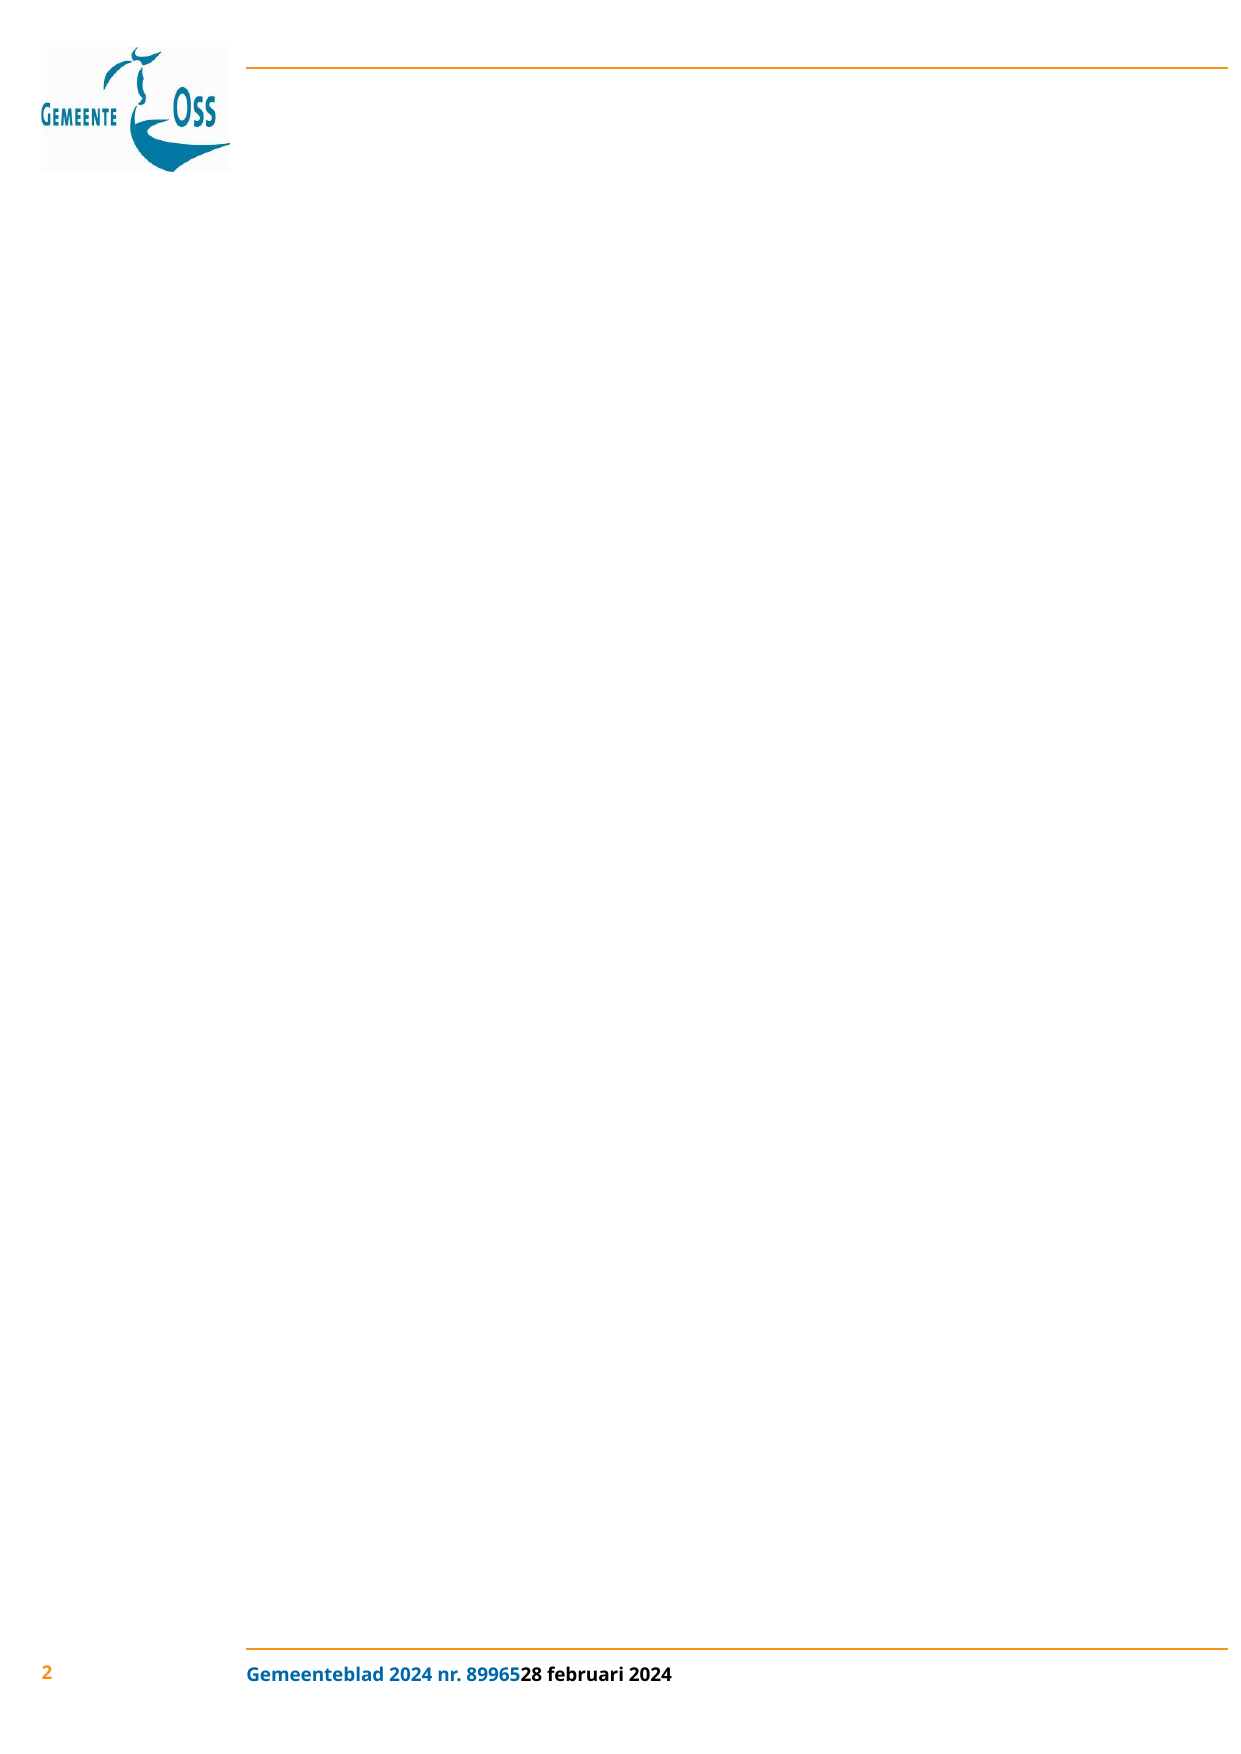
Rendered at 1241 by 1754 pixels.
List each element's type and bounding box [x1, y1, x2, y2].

picture [41, 47, 231, 172]
